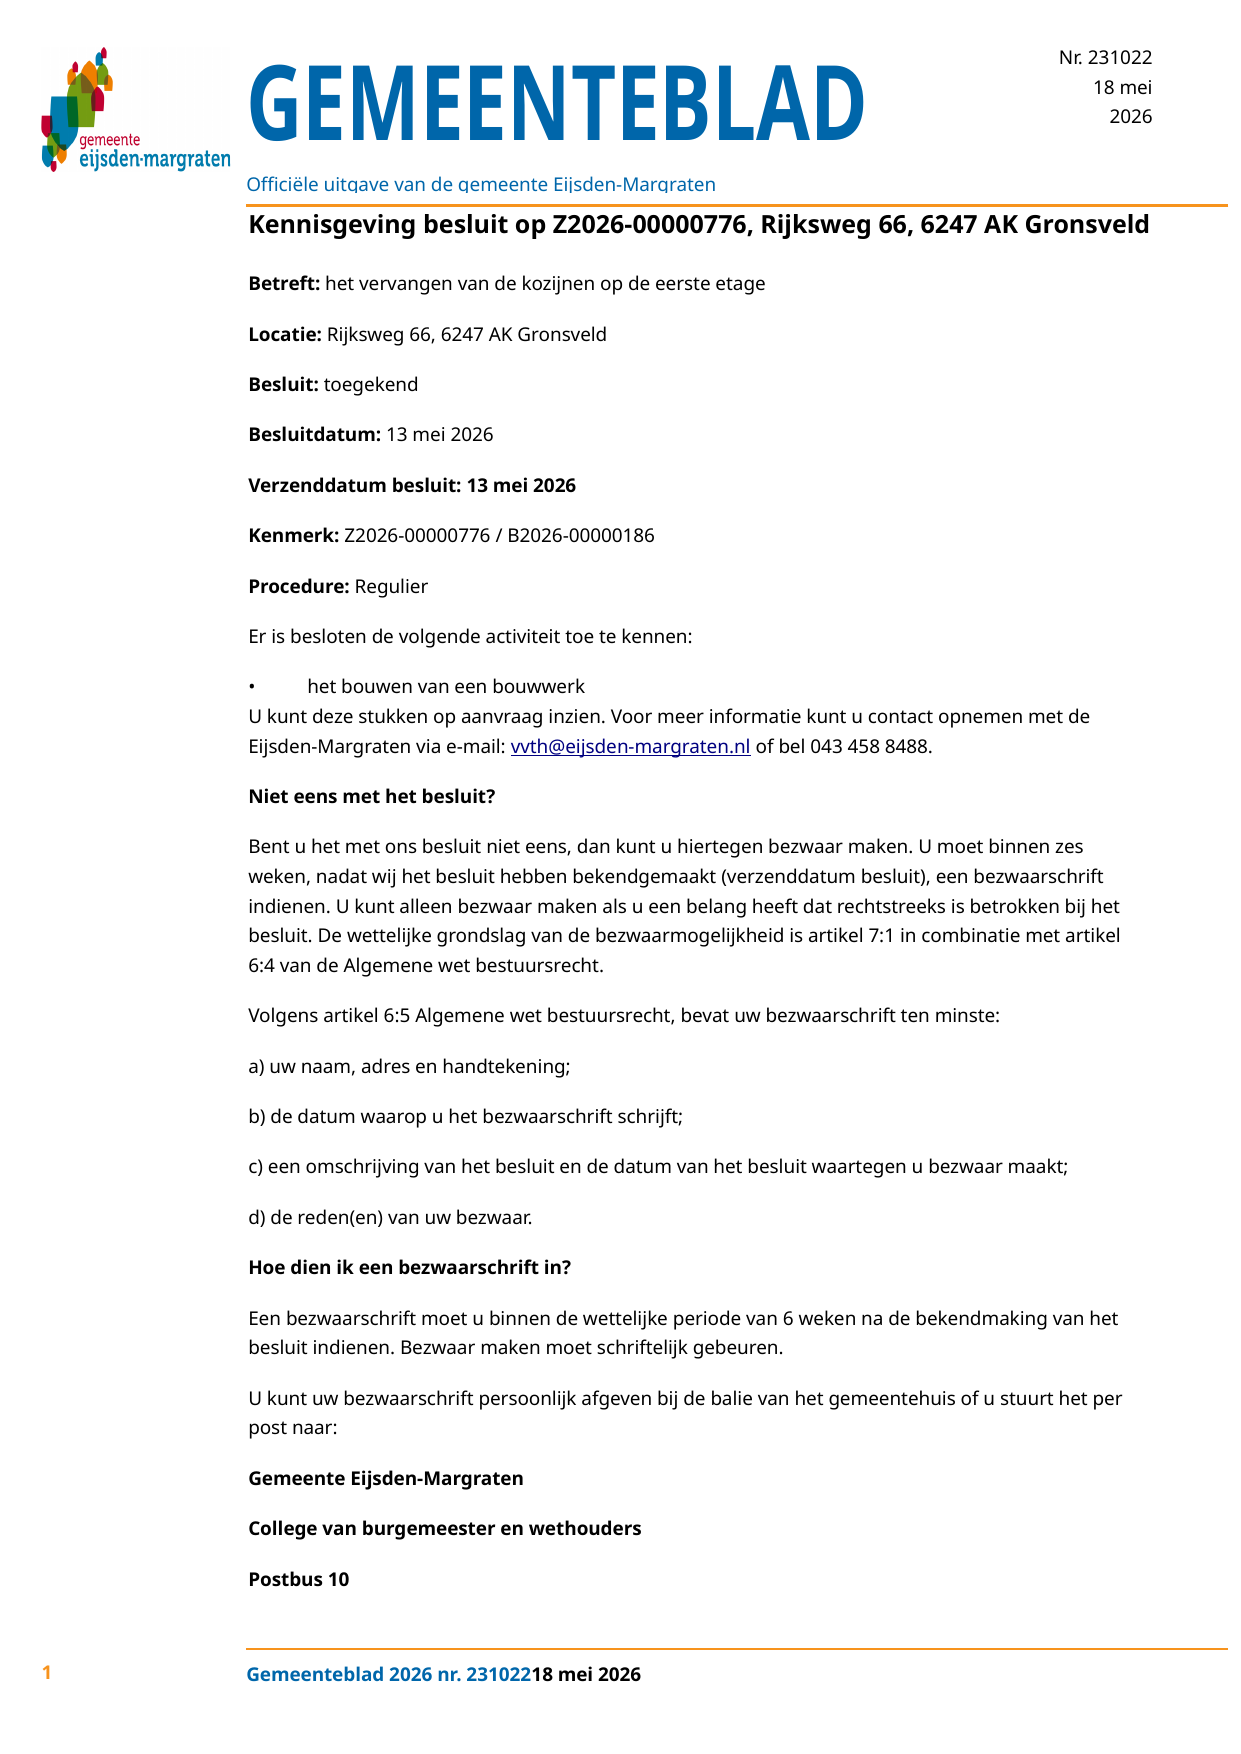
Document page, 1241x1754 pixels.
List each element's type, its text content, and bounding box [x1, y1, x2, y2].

text Een bezwaarschrift moet u binnen de wettelijke periode van 6 weken na de bekendmaking van het besluit indienen. Bezwaar maken moet schriftelijk gebeuren. [248, 1305, 1152, 1360]
text Er is besloten de volgende activiteit toe te kennen: [248, 623, 1152, 649]
text b) de datum waarop u het bezwaarschrift schrijft; [248, 1103, 1152, 1129]
text Hoe dien ik een bezwaarschrift in? [248, 1254, 1152, 1280]
text Volgens artikel 6:5 Algemene wet bestuursrecht, bevat uw bezwaarschrift ten minste: [248, 1002, 1152, 1028]
text U kunt uw bezwaarschrift persoonlijk afgeven bij de balie van het gemeentehuis of u stuurt het per post naar: [248, 1385, 1152, 1440]
picture [41, 47, 231, 172]
text Besluit: toegekend [248, 371, 1152, 397]
text Besluitdatum: 13 mei 2026 [248, 422, 1152, 447]
list het bouwen van een bouwwerk [248, 674, 1152, 699]
text c) een omschrijving van het besluit en de datum van het besluit waartegen u bezwaar maakt; [248, 1154, 1152, 1179]
text U kunt deze stukken op aanvraag inzien. Voor meer informatie kunt u contact opnemen met de Eijsden-Margraten via e-mail: vvth@eijsden-margraten.nl of bel 043 458 8488. [248, 703, 1152, 758]
text Gemeente Eijsden-Margraten [248, 1465, 1152, 1491]
text Verzenddatum besluit: 13 mei 2026 [248, 472, 1152, 498]
text Kennisgeving besluit op Z2026-00000776, Rijksweg 66, 6247 AK Gronsveld [248, 207, 1152, 241]
text College van burgemeester en wethouders [248, 1515, 1152, 1541]
text Kenmerk: Z2026-00000776 / B2026-00000186 [248, 522, 1152, 548]
text Betreft: het vervangen van de kozijnen op de eerste etage [248, 270, 1152, 296]
text d) de reden(en) van uw bezwaar. [248, 1204, 1152, 1230]
text Bent u het met ons besluit niet eens, dan kunt u hiertegen bezwaar maken. U moet binnen zes weken, nadat wij het besluit hebben bekendgemaakt (verzenddatum besluit), een bezwaarschrift indienen. U kunt alleen bezwaar maken als u een belang heeft dat rechtstreeks is betrokken bij het besluit. De wettelijke grondslag van de bezwaarmogelijkheid is artikel 7:1 in combinatie met artikel 6:4 van de Algemene wet bestuursrecht. [248, 834, 1152, 978]
text Locatie: Rijksweg 66, 6247 AK Gronsveld [248, 321, 1152, 346]
text Procedure: Regulier [248, 573, 1152, 598]
text a) uw naam, adres en handtekening; [248, 1053, 1152, 1078]
text Niet eens met het besluit? [248, 783, 1152, 809]
text Postbus 10 [248, 1566, 1152, 1591]
